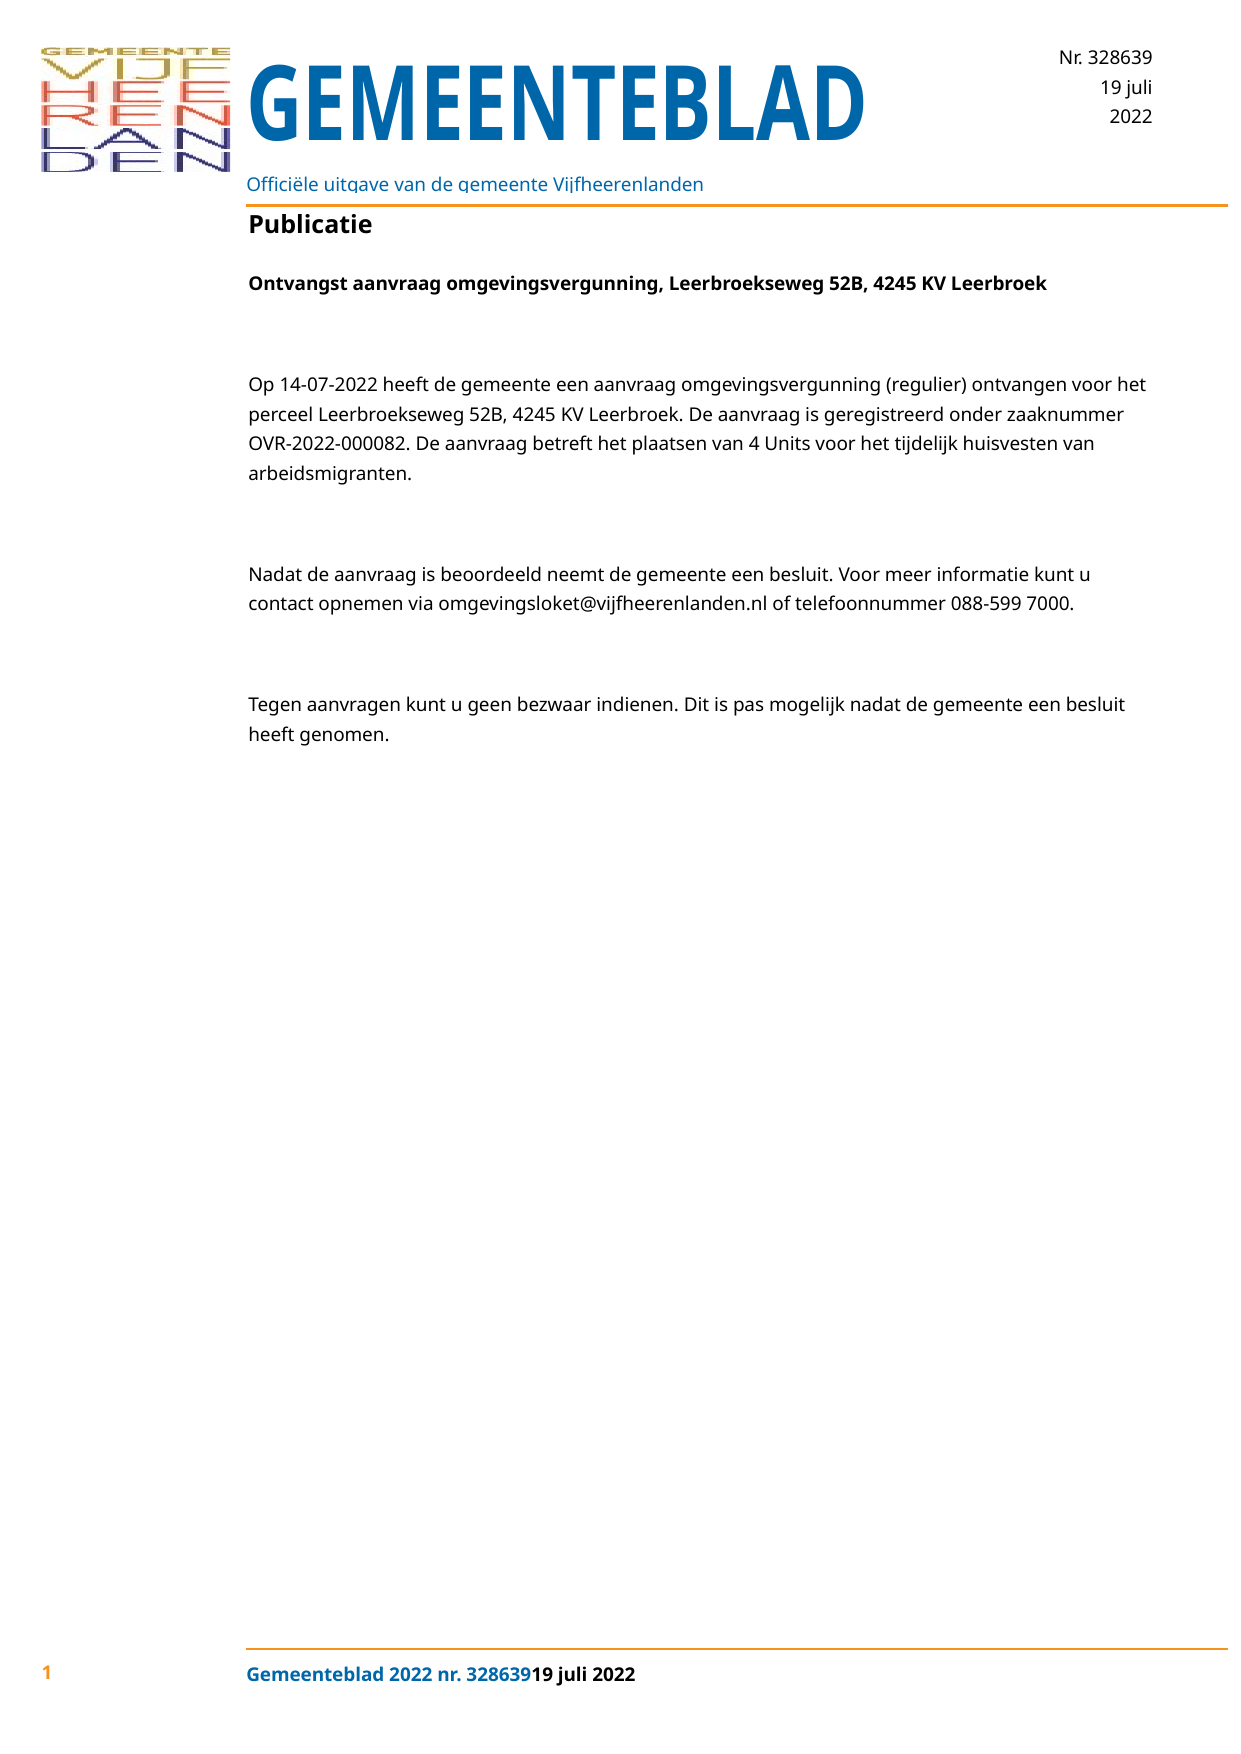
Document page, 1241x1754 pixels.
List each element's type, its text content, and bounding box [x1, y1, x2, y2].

text Ontvangst aanvraag omgevingsvergunning, Leerbroekseweg 52B, 4245 KV Leerbroek [248, 270, 1152, 296]
text Publicatie [248, 207, 1152, 241]
picture [41, 47, 231, 172]
text Nadat de aanvraag is beoordeeld neemt de gemeente een besluit. Voor meer informatie kunt u contact opnemen via omgevingsloket@vijfheerenlanden.nl of telefoonnummer 088-599 7000. [248, 561, 1152, 616]
text Tegen aanvragen kunt u geen bezwaar indienen. Dit is pas mogelijk nadat de gemeente een besluit heeft genomen. [248, 691, 1152, 746]
text Op 14-07-2022 heeft de gemeente een aanvraag omgevingsvergunning (regulier) ontvangen voor het perceel Leerbroekseweg 52B, 4245 KV Leerbroek. De aanvraag is geregistreerd onder zaaknummer OVR-2022-000082. De aanvraag betreft het plaatsen van 4 Units voor het tijdelijk huisvesten van arbeidsmigranten. [248, 371, 1152, 486]
